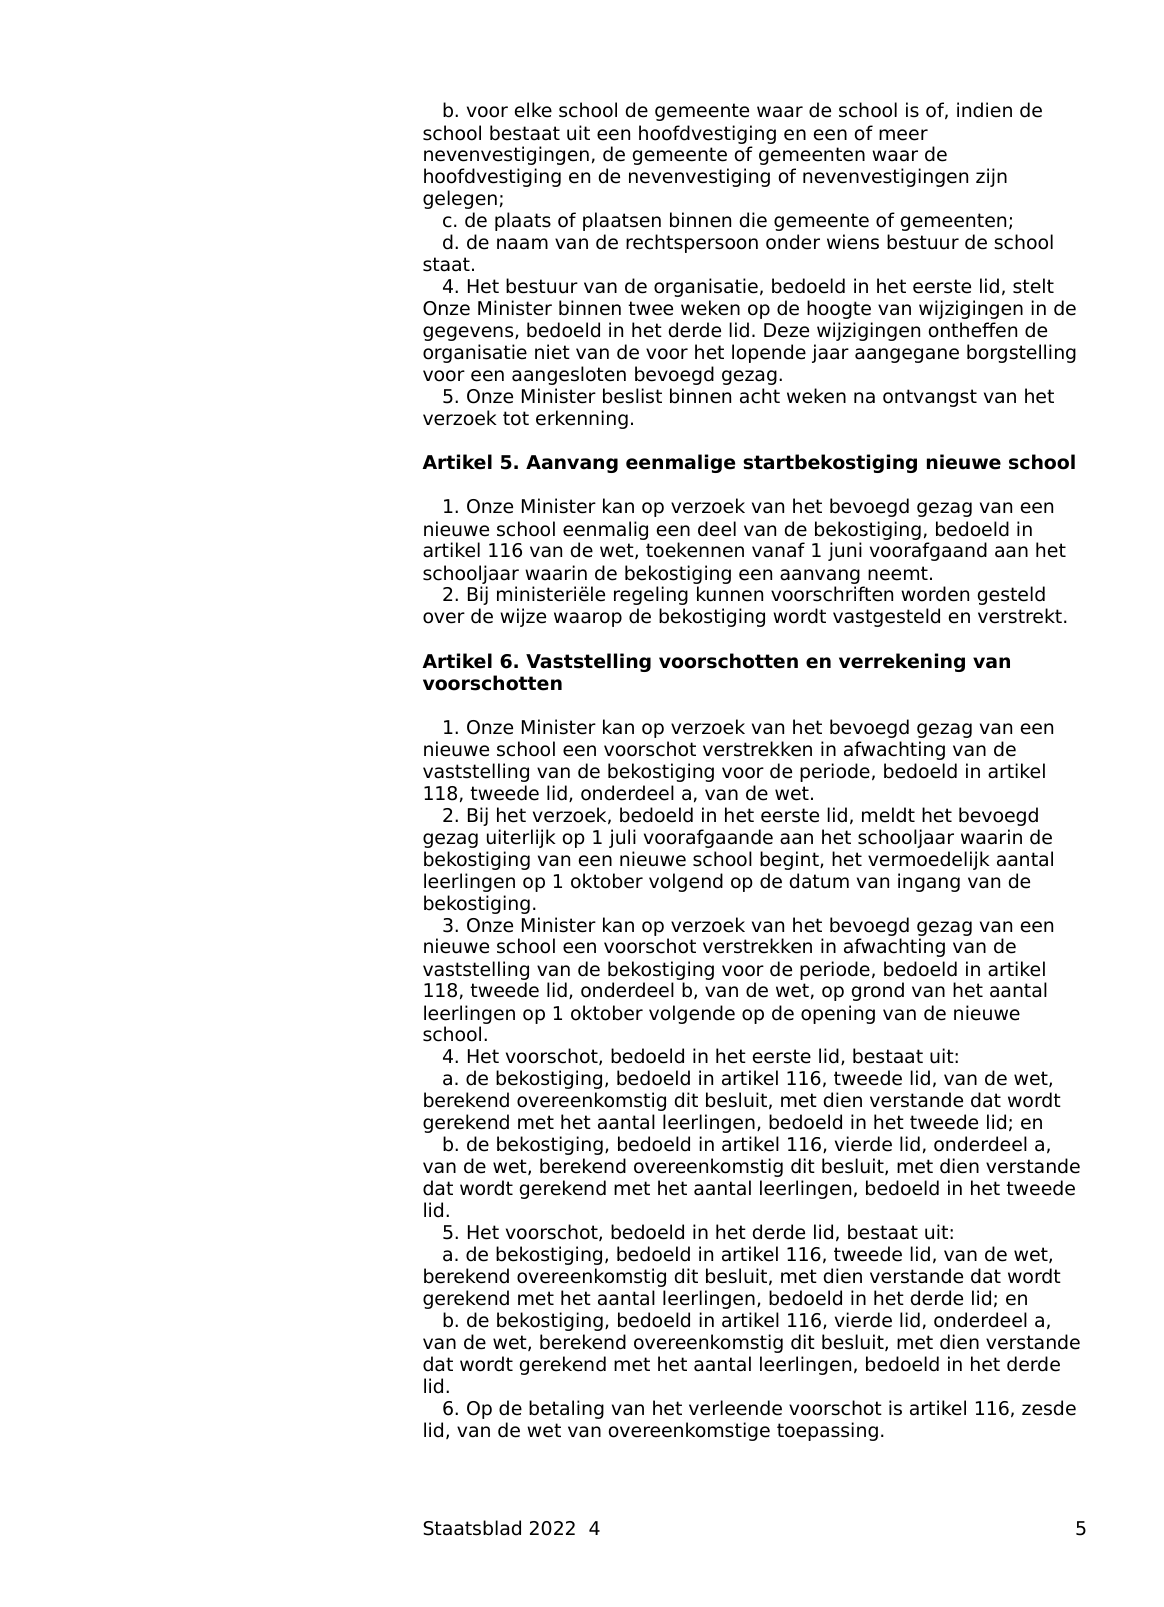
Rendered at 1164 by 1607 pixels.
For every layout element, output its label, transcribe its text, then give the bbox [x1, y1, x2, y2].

text 5. Het voorschot, bedoeld in het derde lid, bestaat uit: [422, 1222, 1087, 1244]
text d. de naam van de rechtspersoon onder wiens bestuur de school staat. [422, 232, 1087, 276]
text b. de bekostiging, bedoeld in artikel 116, vierde lid, onderdeel a, van de wet, berekend overeenkomstig dit besluit, met dien verstande dat wordt gerekend met het aantal leerlingen, bedoeld in het derde lid. [422, 1310, 1087, 1398]
text 1. Onze Minister kan op verzoek van het bevoegd gezag van een nieuwe school een voorschot verstrekken in afwachting van de vaststelling van de bekostiging voor de periode, bedoeld in artikel 118, tweede lid, onderdeel a, van de wet. [422, 717, 1087, 804]
subtitle Artikel 5. Aanvang eenmalige startbekostiging nieuwe school [422, 452, 1087, 474]
text 3. Onze Minister kan op verzoek van het bevoegd gezag van een nieuwe school een voorschot verstrekken in afwachting van de vaststelling van de bekostiging voor de periode, bedoeld in artikel 118, tweede lid, onderdeel b, van de wet, op grond van het aantal leerlingen op 1 oktober volgende op de opening van de nieuwe school. [422, 914, 1087, 1046]
text 1. Onze Minister kan op verzoek van het bevoegd gezag van een nieuwe school eenmalig een deel van de bekostiging, bedoeld in artikel 116 van de wet, toekennen vanaf 1 juni voorafgaand aan het schooljaar waarin de bekostiging een aanvang neemt. [422, 496, 1087, 584]
text c. de plaats of plaatsen binnen die gemeente of gemeenten; [422, 210, 1087, 232]
text 4. Het bestuur van de organisatie, bedoeld in het eerste lid, stelt Onze Minister binnen twee weken op de hoogte van wijzigingen in de gegevens, bedoeld in het derde lid. Deze wijzigingen ontheffen de organisatie niet van de voor het lopende jaar aangegane borgstelling voor een aangesloten bevoegd gezag. [422, 276, 1087, 386]
text b. voor elke school de gemeente waar de school is of, indien de school bestaat uit een hoofdvestiging en een of meer nevenvestigingen, de gemeente of gemeenten waar de hoofdvestiging en de nevenvestiging of nevenvestigingen zijn gelegen; [422, 100, 1087, 210]
text a. de bekostiging, bedoeld in artikel 116, tweede lid, van de wet, berekend overeenkomstig dit besluit, met dien verstande dat wordt gerekend met het aantal leerlingen, bedoeld in het derde lid; en [422, 1244, 1087, 1310]
text 5. Onze Minister beslist binnen acht weken na ontvangst van het verzoek tot erkenning. [422, 386, 1087, 430]
text 2. Bij ministeriële regeling kunnen voorschriften worden gesteld over de wijze waarop de bekostiging wordt vastgesteld en verstrekt. [422, 584, 1087, 628]
text a. de bekostiging, bedoeld in artikel 116, tweede lid, van de wet, berekend overeenkomstig dit besluit, met dien verstande dat wordt gerekend met het aantal leerlingen, bedoeld in het tweede lid; en [422, 1068, 1087, 1134]
text b. de bekostiging, bedoeld in artikel 116, vierde lid, onderdeel a, van de wet, berekend overeenkomstig dit besluit, met dien verstande dat wordt gerekend met het aantal leerlingen, bedoeld in het tweede lid. [422, 1134, 1087, 1222]
text 2. Bij het verzoek, bedoeld in het eerste lid, meldt het bevoegd gezag uiterlijk op 1 juli voorafgaande aan het schooljaar waarin de bekostiging van een nieuwe school begint, het vermoedelijk aantal leerlingen op 1 oktober volgend op de datum van ingang van de bekostiging. [422, 804, 1087, 914]
text 4. Het voorschot, bedoeld in het eerste lid, bestaat uit: [422, 1046, 1087, 1068]
text 6. Op de betaling van het verleende voorschot is artikel 116, zesde lid, van de wet van overeenkomstige toepassing. [422, 1398, 1087, 1442]
subtitle Artikel 6. Vaststelling voorschotten en verrekening van voorschotten [422, 651, 1087, 694]
